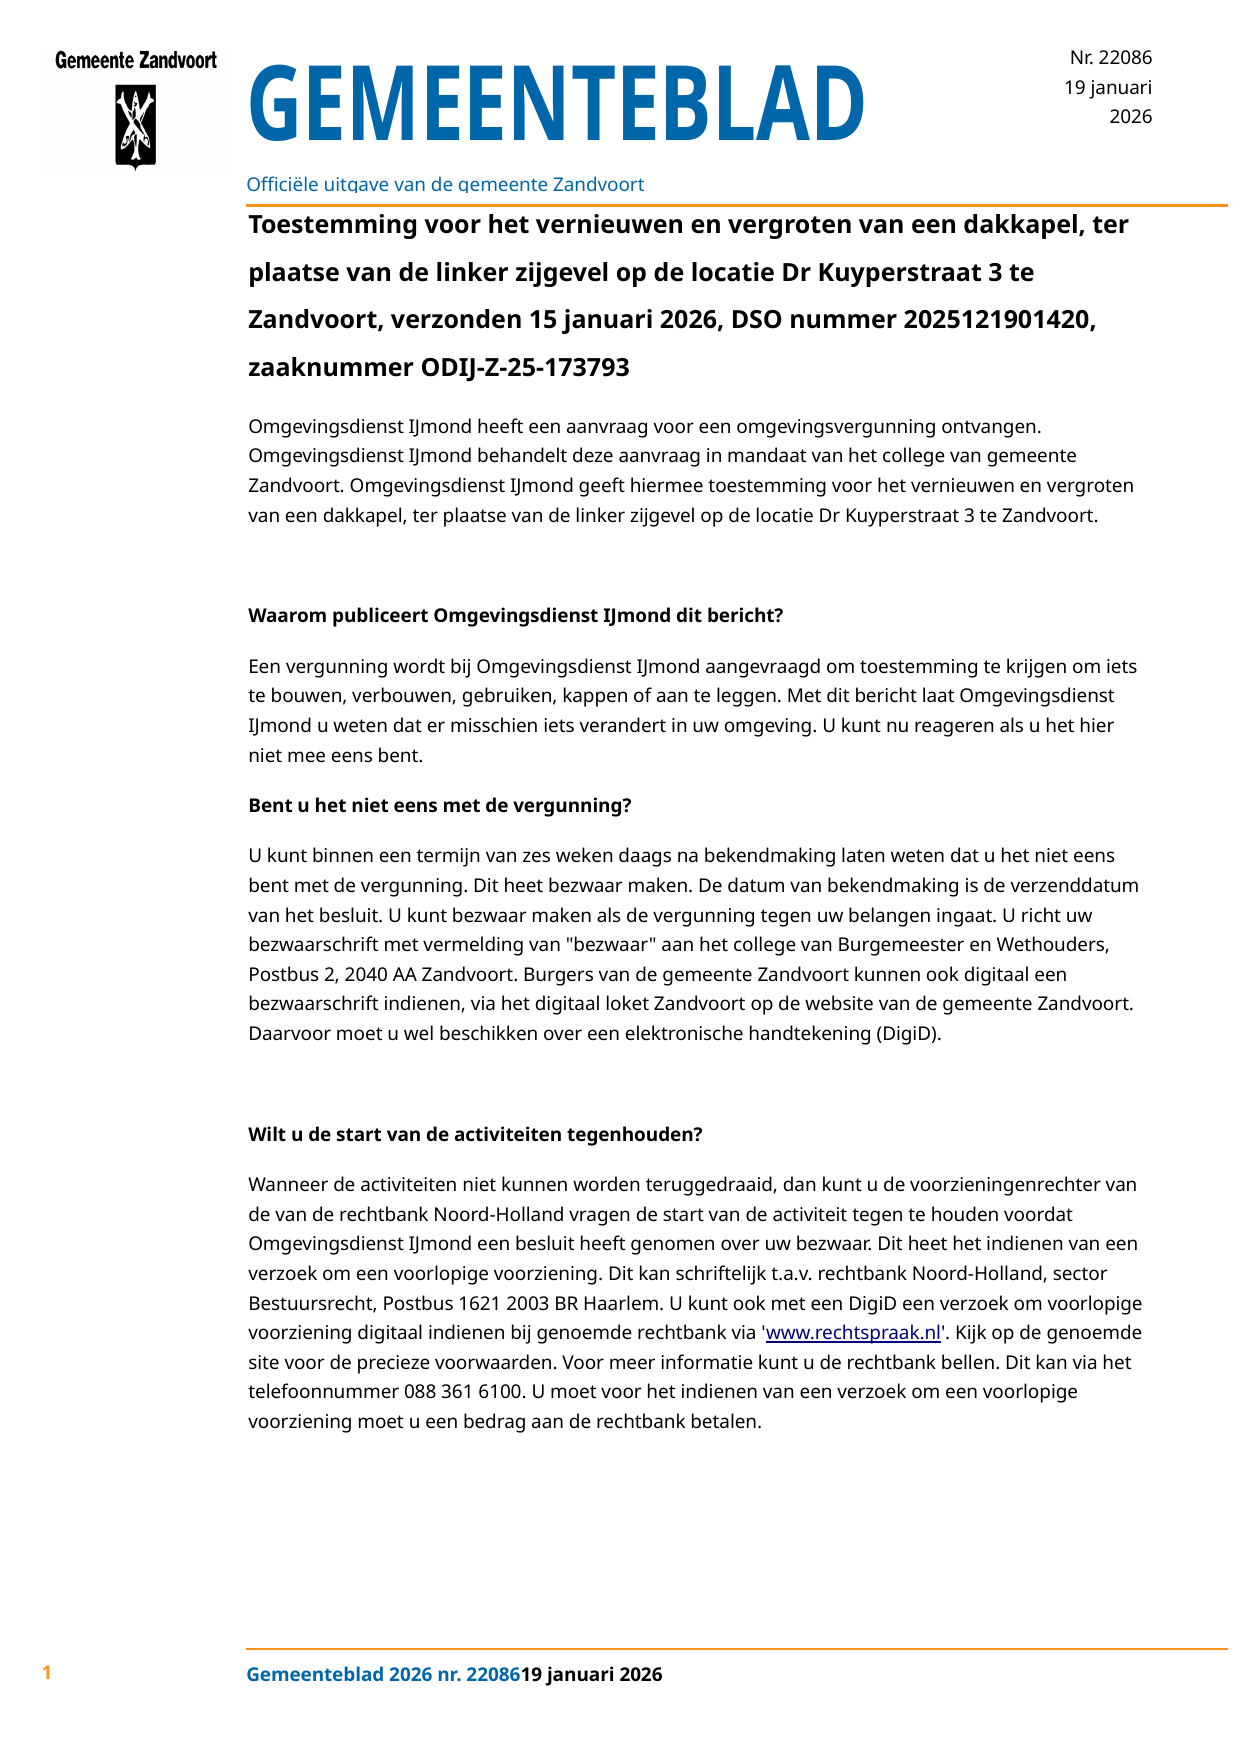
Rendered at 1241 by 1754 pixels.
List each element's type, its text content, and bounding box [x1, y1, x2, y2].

text Wilt u de start van de activiteiten tegenhouden? [248, 1121, 1152, 1147]
text Een vergunning wordt bij Omgevingsdienst IJmond aangevraagd om toestemming te krijgen om iets te bouwen, verbouwen, gebruiken, kappen of aan te leggen. Met dit bericht laat Omgevingsdienst IJmond u weten dat er misschien iets verandert in uw omgeving. U kunt nu reageren als u het hier niet mee eens bent. [248, 653, 1152, 768]
text Toestemming voor het vernieuwen en vergroten van een dakkapel, ter plaatse van de linker zijgevel op de locatie Dr Kuyperstraat 3 te Zandvoort, verzonden 15 januari 2026, DSO nummer 2025121901420, zaaknummer ODIJ-Z-25-173793 [248, 207, 1152, 384]
text Waarom publiceert Omgevingsdienst IJmond dit bericht? [248, 603, 1152, 628]
text U kunt binnen een termijn van zes weken daags na bekendmaking laten weten dat u het niet eens bent met de vergunning. Dit heet bezwaar maken. De datum van bekendmaking is de verzenddatum van het besluit. U kunt bezwaar maken als de vergunning tegen uw belangen ingaat. U richt uw bezwaarschrift met vermelding van "bezwaar" aan het college van Burgemeester en Wethouders, Postbus 2, 2040 AA Zandvoort. Burgers van de gemeente Zandvoort kunnen ook digitaal een bezwaarschrift indienen, via het digitaal loket Zandvoort op de website van de gemeente Zandvoort. Daarvoor moet u wel beschikken over een elektronische handtekening (DigiD). [248, 843, 1152, 1046]
text Bent u het niet eens met de vergunning? [248, 792, 1152, 818]
picture [41, 47, 231, 172]
text Omgevingsdienst IJmond heeft een aanvraag voor een omgevingsvergunning ontvangen. Omgevingsdienst IJmond behandelt deze aanvraag in mandaat van het college van gemeente Zandvoort. Omgevingsdienst IJmond geeft hiermee toestemming voor het vernieuwen en vergroten van een dakkapel, ter plaatse van de linker zijgevel op de locatie Dr Kuyperstraat 3 te Zandvoort. [248, 413, 1152, 528]
text Wanneer de activiteiten niet kunnen worden teruggedraaid, dan kunt u de voorzieningenrechter van de van de rechtbank Noord-Holland vragen de start van de activiteit tegen te houden voordat Omgevingsdienst IJmond een besluit heeft genomen over uw bezwaar. Dit heet het indienen van een verzoek om een voorlopige voorziening. Dit kan schriftelijk t.a.v. rechtbank Noord-Holland, sector Bestuursrecht, Postbus 1621 2003 BR Haarlem. U kunt ook met een DigiD een verzoek om voorlopige voorziening digitaal indienen bij genoemde rechtbank via 'www.rechtspraak.nl'. Kijk op de genoemde site voor de precieze voorwaarden. Voor meer informatie kunt u de rechtbank bellen. Dit kan via het telefoonnummer 088 361 6100. U moet voor het indienen van een verzoek om een voorlopige voorziening moet u een bedrag aan de rechtbank betalen. [248, 1171, 1152, 1434]
